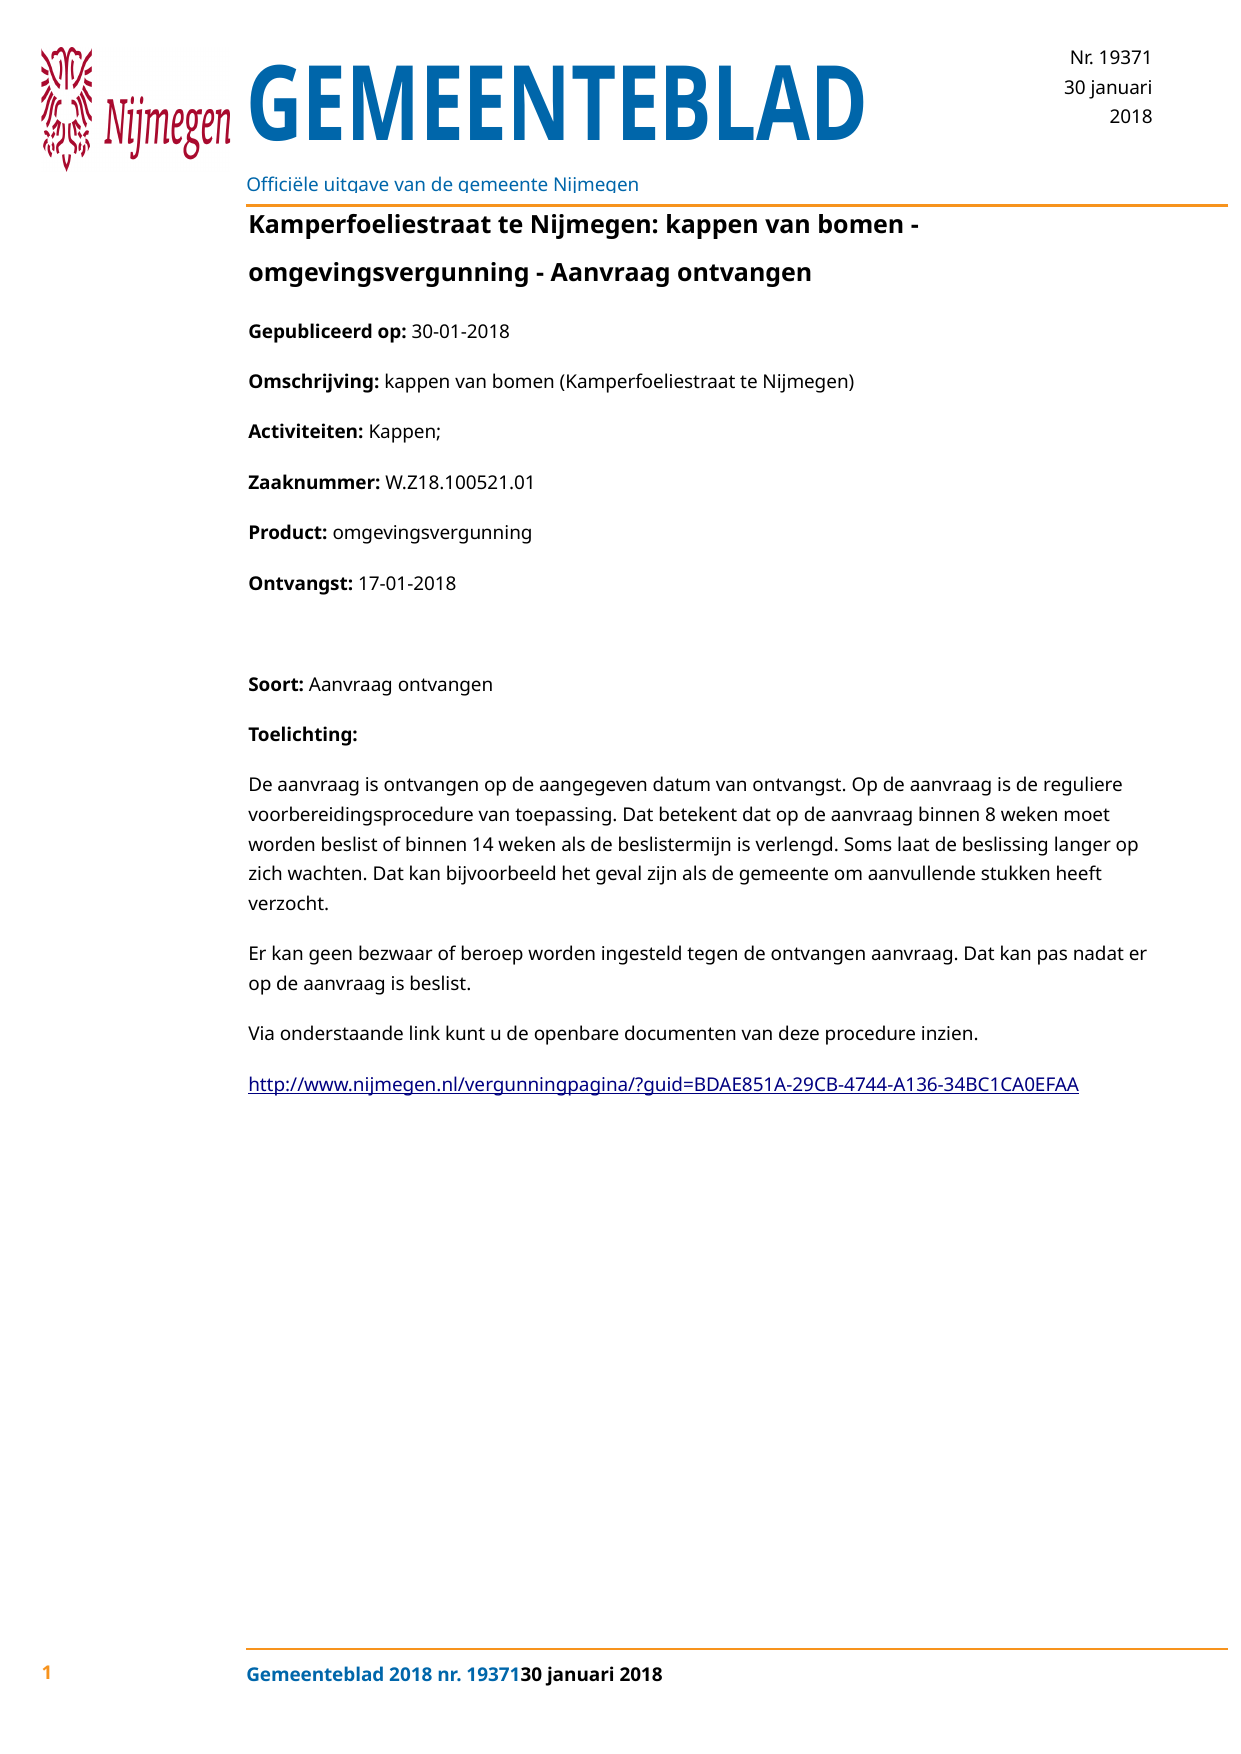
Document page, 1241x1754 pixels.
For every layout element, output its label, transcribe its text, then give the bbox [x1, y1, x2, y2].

text Zaaknummer: W.Z18.100521.01 [248, 469, 1152, 495]
text De aanvraag is ontvangen op de aangegeven datum van ontvangst. Op de aanvraag is de reguliere voorbereidingsprocedure van toepassing. Dat betekent dat op de aanvraag binnen 8 weken moet worden beslist of binnen 14 weken als de beslistermijn is verlengd. Soms laat de beslissing langer op zich wachten. Dat kan bijvoorbeeld het geval zijn als de gemeente om aanvullende stukken heeft verzocht. [248, 772, 1152, 916]
text Activiteiten: Kappen; [248, 419, 1152, 444]
picture [41, 47, 231, 172]
text http://www.nijmegen.nl/vergunningpagina/?guid=BDAE851A-29CB-4744-A136-34BC1CA0EFAA [248, 1071, 1152, 1097]
text Via onderstaande link kunt u de openbare documenten van deze procedure inzien. [248, 1020, 1152, 1046]
text Er kan geen bezwaar of beroep worden ingesteld tegen de ontvangen aanvraag. Dat kan pas nadat er op de aanvraag is beslist. [248, 940, 1152, 996]
text Ontvangst: 17-01-2018 [248, 570, 1152, 596]
text Product: omgevingsvergunning [248, 519, 1152, 545]
text Toelichting: [248, 721, 1152, 747]
text Soort: Aanvraag ontvangen [248, 671, 1152, 697]
text Kamperfoeliestraat te Nijmegen: kappen van bomen - omgevingsvergunning - Aanvraag ontvangen [248, 207, 1152, 288]
text Gepubliceerd op: 30-01-2018 [248, 318, 1152, 344]
text Omschrijving: kappen van bomen (Kamperfoeliestraat te Nijmegen) [248, 368, 1152, 394]
